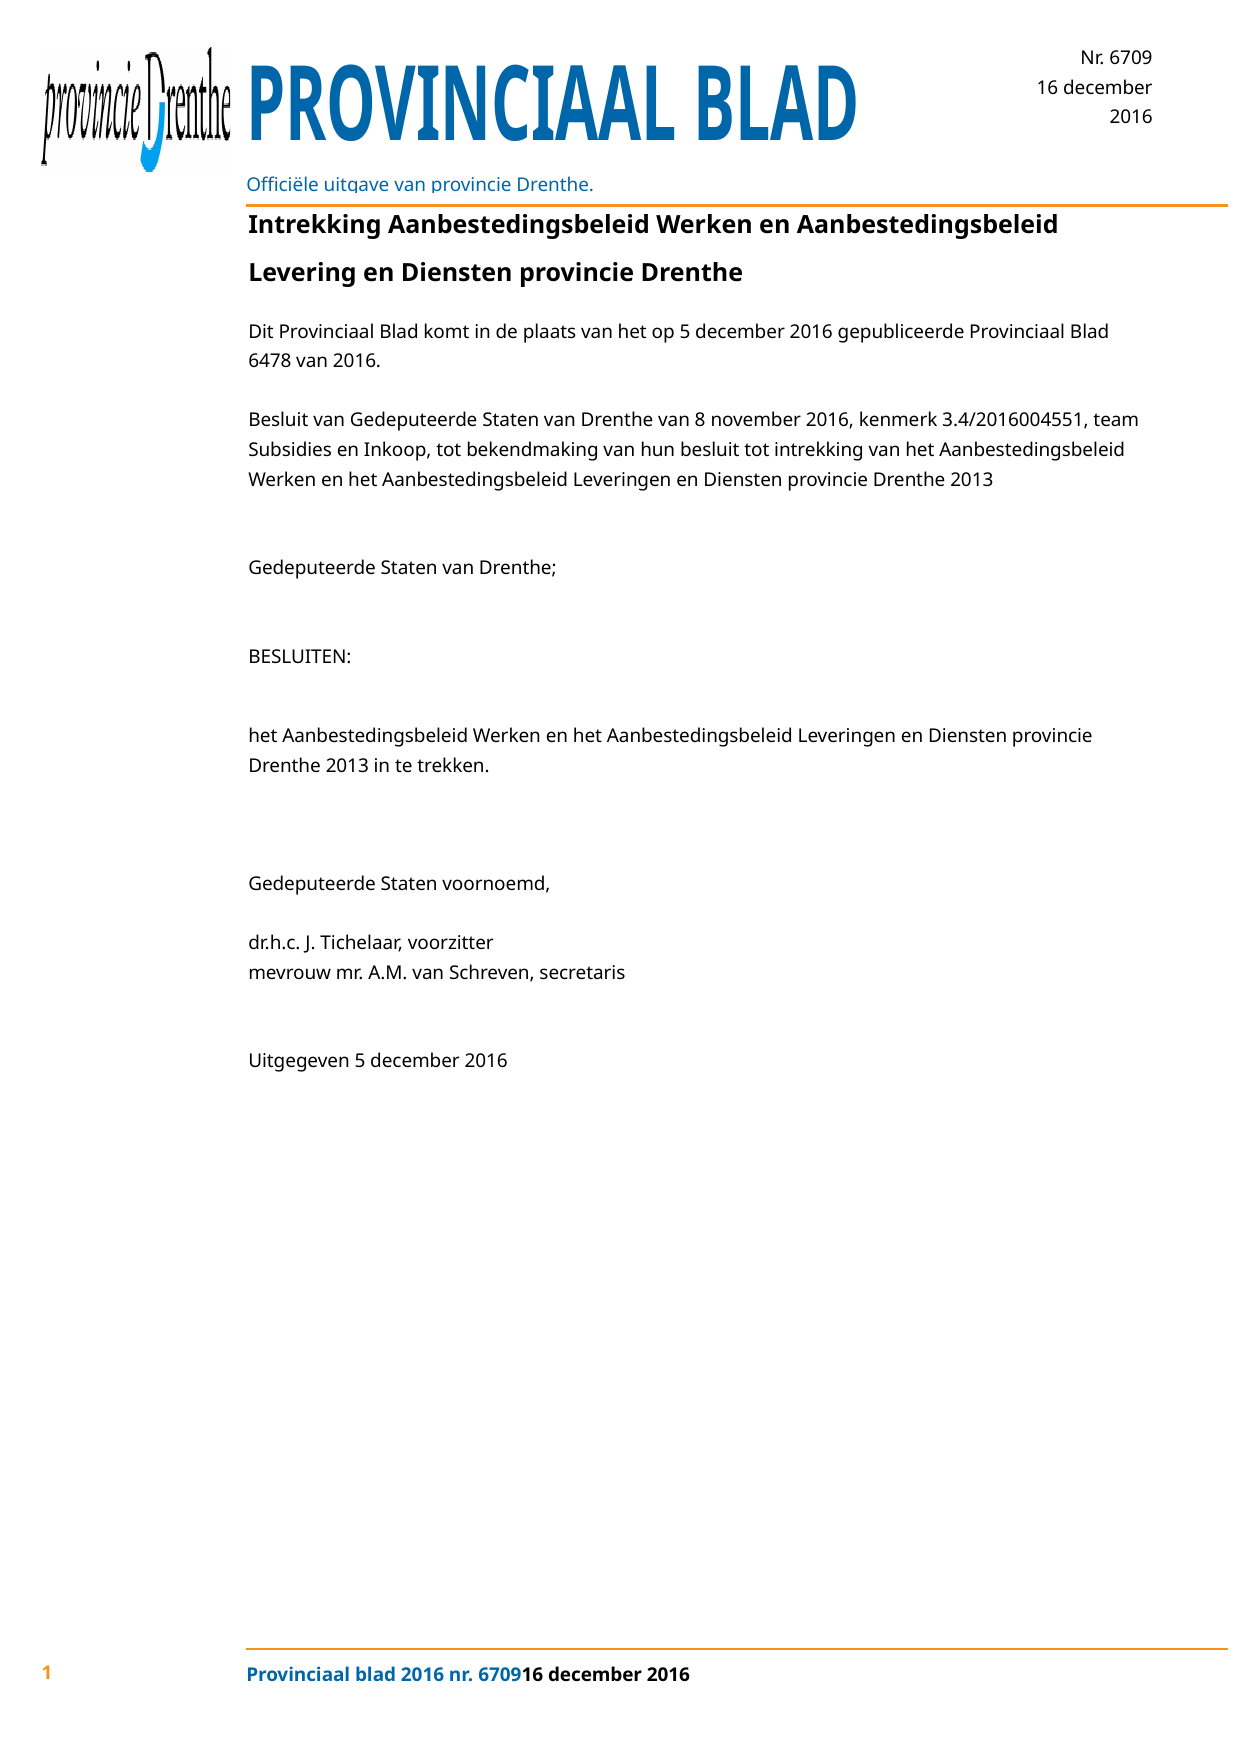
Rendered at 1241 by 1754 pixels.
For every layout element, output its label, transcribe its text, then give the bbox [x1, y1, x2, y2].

picture [41, 47, 231, 172]
text het Aanbestedingsbeleid Werken en het Aanbestedingsbeleid Leveringen en Diensten provincie Drenthe 2013 in te trekken. [248, 722, 1152, 777]
text Gedeputeerde Staten voornoemd, [248, 870, 1152, 896]
text Gedeputeerde Staten van Drenthe; [248, 554, 1152, 580]
text Besluit van Gedeputeerde Staten van Drenthe van 8 november 2016, kenmerk 3.4/2016004551, team Subsidies en Inkoop, tot bekendmaking van hun besluit tot intrekking van het Aanbestedingsbeleid Werken en het Aanbestedingsbeleid Leveringen en Diensten provincie Drenthe 2013 [248, 407, 1152, 492]
text Intrekking Aanbestedingsbeleid Werken en Aanbestedingsbeleid Levering en Diensten provincie Drenthe [248, 207, 1152, 288]
text dr.h.c. J. Tichelaar, voorzitter [248, 929, 1152, 955]
text Uitgegeven 5 december 2016 [248, 1048, 1152, 1073]
text BESLUITEN: [248, 643, 1152, 669]
text Dit Provinciaal Blad komt in de plaats van het op 5 december 2016 gepubliceerde Provinciaal Blad 6478 van 2016. [248, 318, 1152, 373]
text mevrouw mr. A.M. van Schreven, secretaris [248, 959, 1152, 984]
